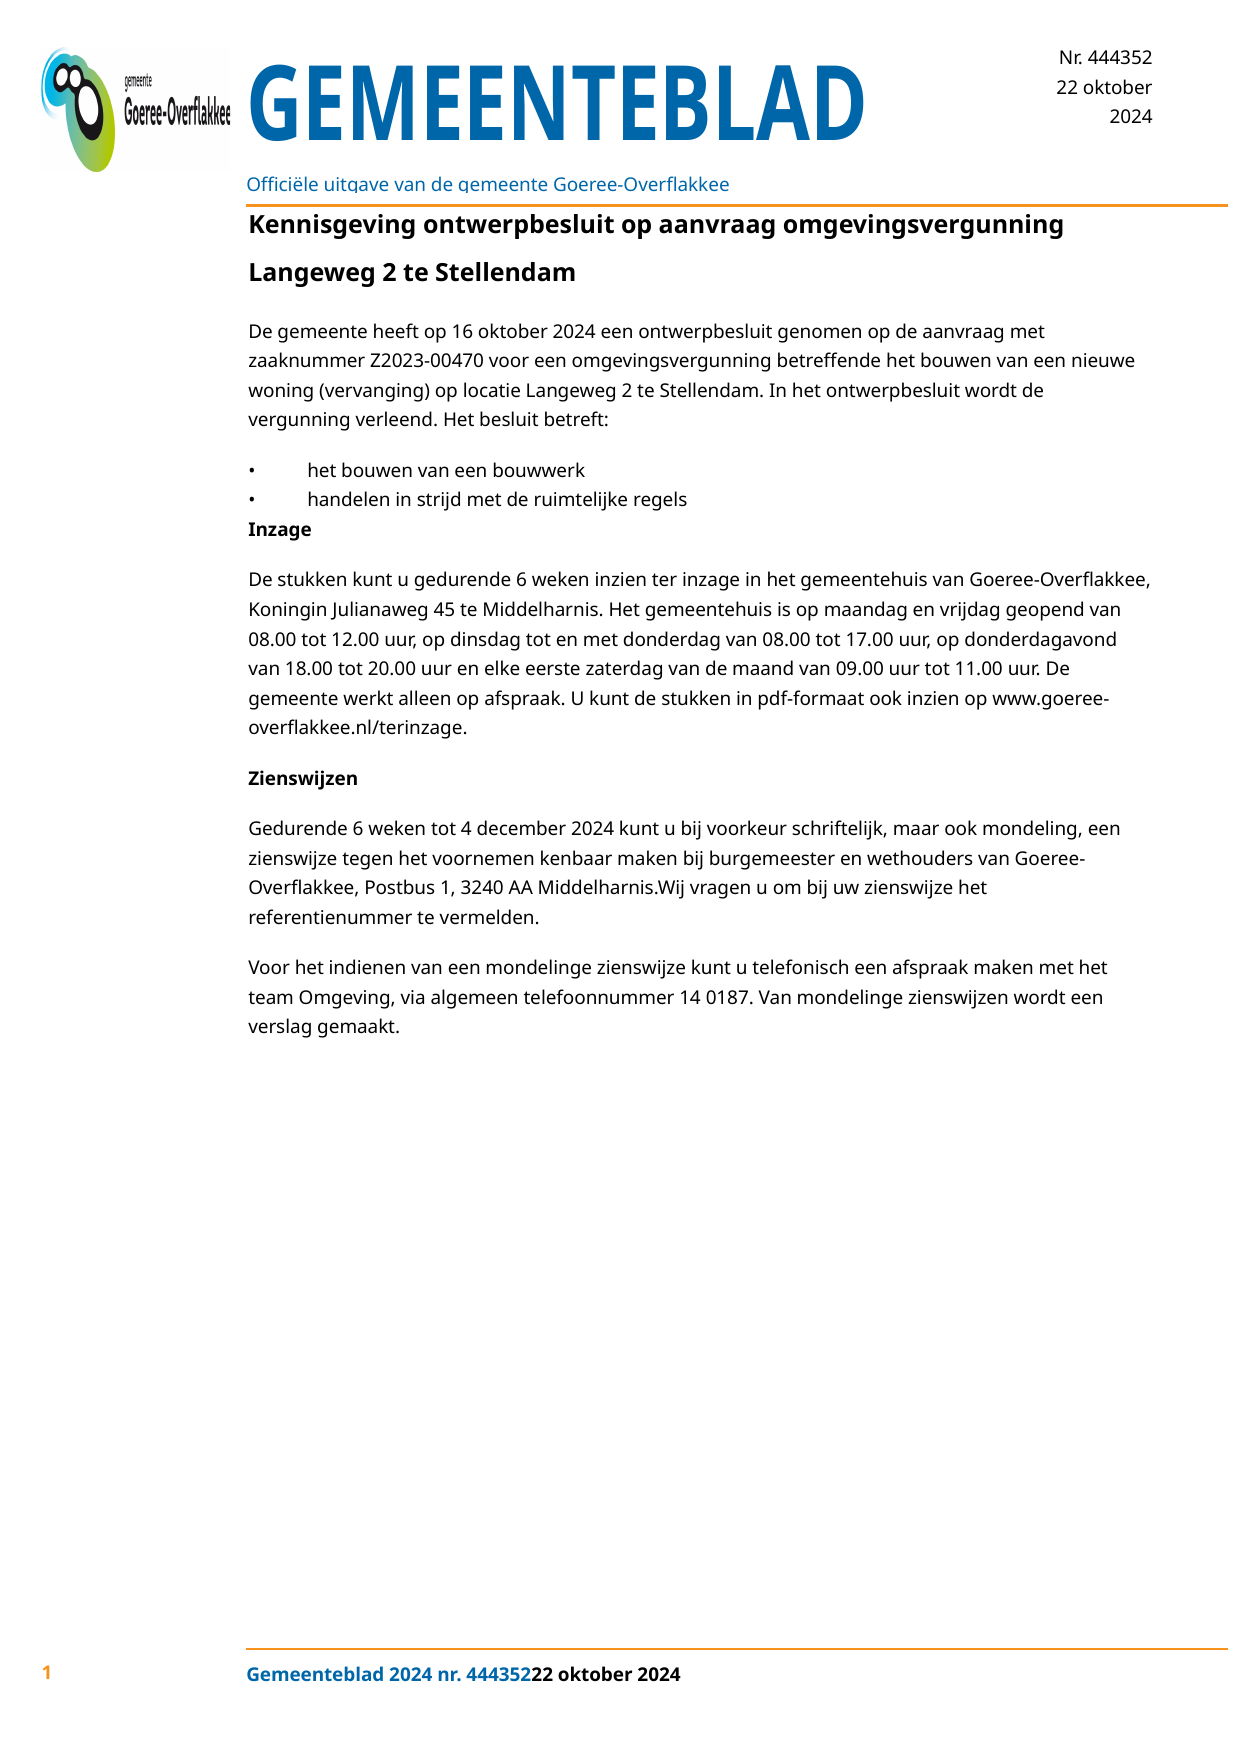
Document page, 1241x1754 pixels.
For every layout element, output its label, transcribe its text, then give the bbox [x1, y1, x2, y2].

text Zienswijzen [248, 765, 1152, 791]
picture [41, 47, 231, 172]
text Inzage [248, 516, 1152, 542]
text Voor het indienen van een mondelinge zienswijze kunt u telefonisch een afspraak maken met het team Omgeving, via algemeen telefoonnummer 14 0187. Van mondelinge zienswijzen wordt een verslag gemaakt. [248, 954, 1152, 1039]
text Kennisgeving ontwerpbesluit op aanvraag omgevingsvergunning Langeweg 2 te Stellendam [248, 207, 1152, 288]
text Gedurende 6 weken tot 4 december 2024 kunt u bij voorkeur schriftelijk, maar ook mondeling, een zienswijze tegen het voornemen kenbaar maken bij burgemeester en wethouders van Goeree-Overflakkee, Postbus 1, 3240 AA Middelharnis.Wij vragen u om bij uw zienswijze het referentienummer te vermelden. [248, 815, 1152, 930]
list het bouwen van een bouwwerk [248, 457, 1152, 483]
text De gemeente heeft op 16 oktober 2024 een ontwerpbesluit genomen op de aanvraag met zaaknummer Z2023-00470 voor een omgevingsvergunning betreffende het bouwen van een nieuwe woning (vervanging) op locatie Langeweg 2 te Stellendam. In het ontwerpbesluit wordt de vergunning verleend. Het besluit betreft: [248, 318, 1152, 432]
list handelen in strijd met de ruimtelijke regels [248, 487, 1152, 512]
text De stukken kunt u gedurende 6 weken inzien ter inzage in het gemeentehuis van Goeree-Overflakkee, Koningin Julianaweg 45 te Middelharnis. Het gemeentehuis is op maandag en vrijdag geopend van 08.00 tot 12.00 uur, op dinsdag tot en met donderdag van 08.00 tot 17.00 uur, op donderdagavond van 18.00 tot 20.00 uur en elke eerste zaterdag van de maand van 09.00 uur tot 11.00 uur. De gemeente werkt alleen op afspraak. U kunt de stukken in pdf-formaat ook inzien op www.goeree-overflakkee.nl/terinzage. [248, 567, 1152, 740]
